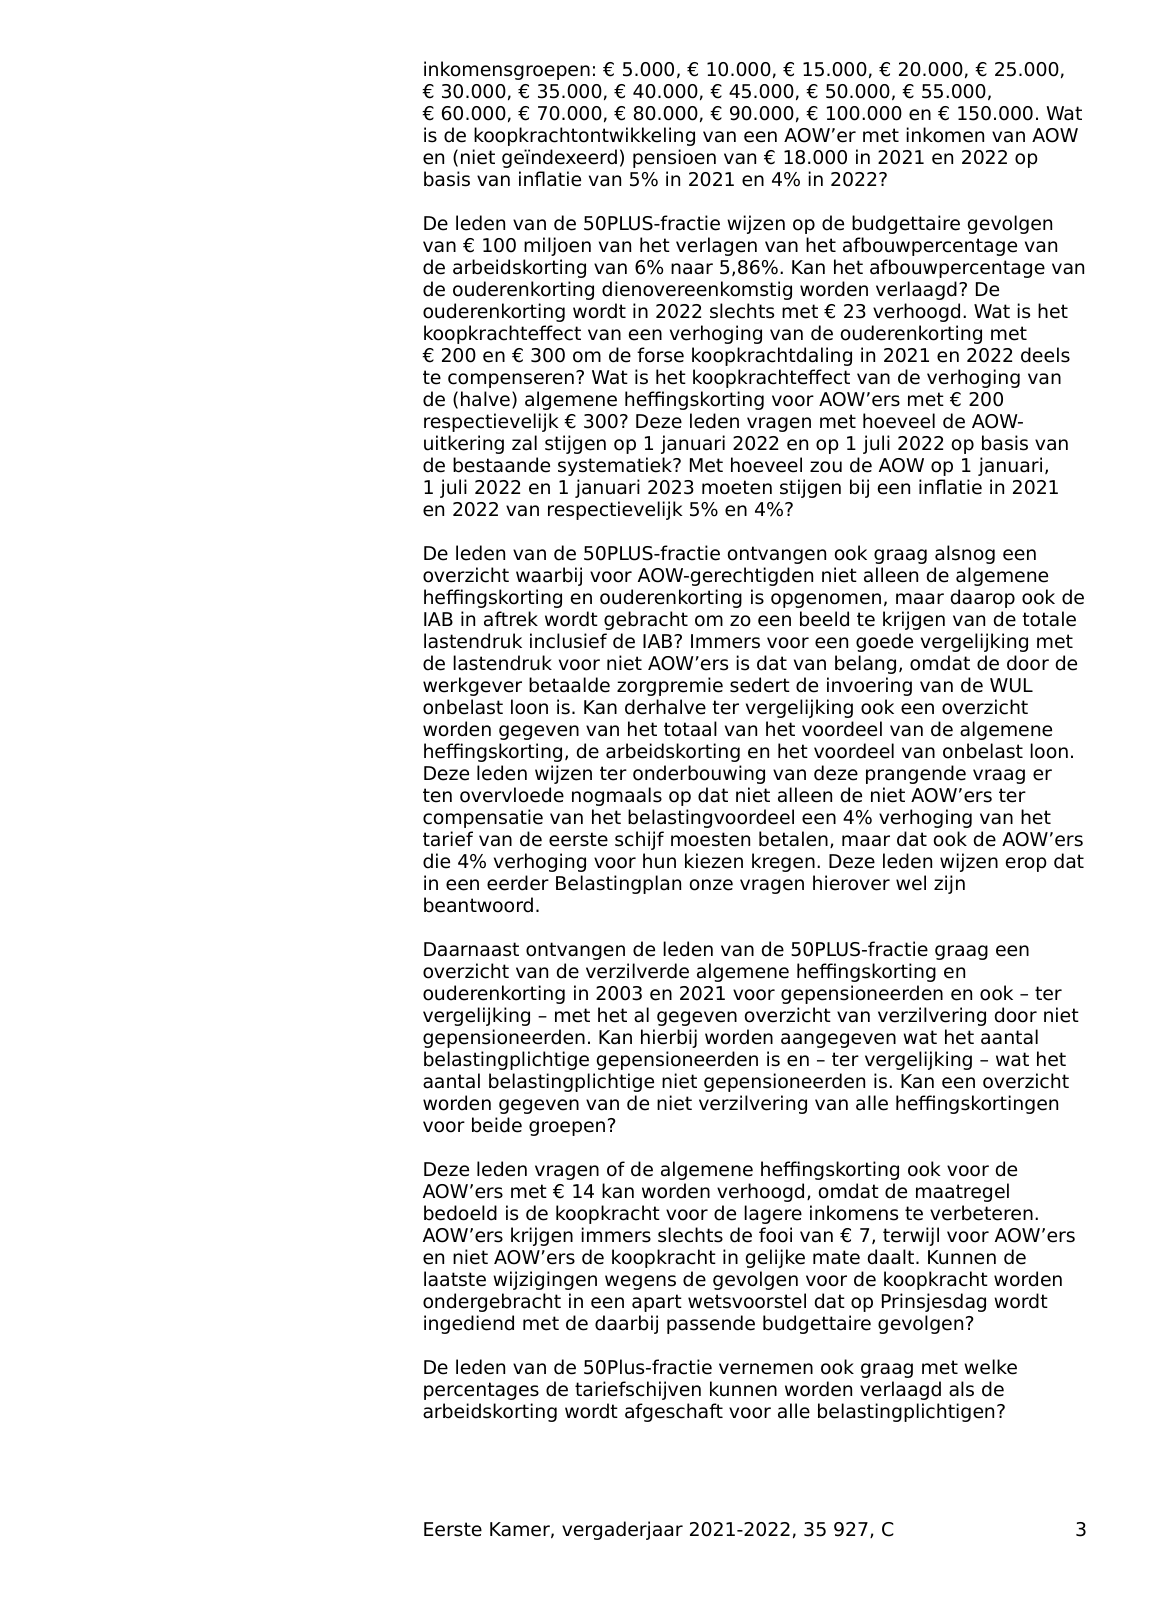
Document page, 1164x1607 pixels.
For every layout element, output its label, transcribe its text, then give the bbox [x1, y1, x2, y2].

text Daarnaast ontvangen de leden van de 50PLUS-fractie graag een overzicht van de verzilverde algemene heffingskorting en ouderenkorting in 2003 en 2021 voor gepensioneerden en ook – ter vergelijking – met het al gegeven overzicht van verzilvering door niet gepensioneerden. Kan hierbij worden aangegeven wat het aantal belastingplichtige gepensioneerden is en – ter vergelijking – wat het aantal belastingplichtige niet gepensioneerden is. Kan een overzicht worden gegeven van de niet verzilvering van alle heffingskortingen voor beide groepen? [422, 939, 1087, 1137]
text De leden van de 50PLUS-fractie wijzen op de budgettaire gevolgen van € 100 miljoen van het verlagen van het afbouwpercentage van de arbeidskorting van 6% naar 5,86%. Kan het afbouwpercentage van de ouderenkorting dienovereenkomstig worden verlaagd? De ouderenkorting wordt in 2022 slechts met € 23 verhoogd. Wat is het koopkrachteffect van een verhoging van de ouderenkorting met € 200 en € 300 om de forse koopkrachtdaling in 2021 en 2022 deels te compenseren? Wat is het koopkrachteffect van de verhoging van de (halve) algemene heffingskorting voor AOW’ers met € 200 respectievelijk € 300? Deze leden vragen met hoeveel de AOW-uitkering zal stijgen op 1 januari 2022 en op 1 juli 2022 op basis van de bestaande systematiek? Met hoeveel zou de AOW op 1 januari, 1 juli 2022 en 1 januari 2023 moeten stijgen bij een inflatie in 2021 en 2022 van respectievelijk 5% en 4%? [422, 213, 1087, 521]
text De leden van de 50PLUS-fractie ontvangen ook graag alsnog een overzicht waarbij voor AOW-gerechtigden niet alleen de algemene heffingskorting en ouderenkorting is opgenomen, maar daarop ook de IAB in aftrek wordt gebracht om zo een beeld te krijgen van de totale lastendruk inclusief de IAB? Immers voor een goede vergelijking met de lastendruk voor niet AOW’ers is dat van belang, omdat de door de werkgever betaalde zorgpremie sedert de invoering van de WUL onbelast loon is. Kan derhalve ter vergelijking ook een overzicht worden gegeven van het totaal van het voordeel van de algemene heffingskorting, de arbeidskorting en het voordeel van onbelast loon. Deze leden wijzen ter onderbouwing van deze prangende vraag er ten overvloede nogmaals op dat niet alleen de niet AOW’ers ter compensatie van het belastingvoordeel een 4% verhoging van het tarief van de eerste schijf moesten betalen, maar dat ook de AOW’ers die 4% verhoging voor hun kiezen kregen. Deze leden wijzen erop dat in een eerder Belastingplan onze vragen hierover wel zijn beantwoord. [422, 543, 1087, 917]
text inkomensgroepen: € 5.000, € 10.000, € 15.000, € 20.000, € 25.000, € 30.000, € 35.000, € 40.000, € 45.000, € 50.000, € 55.000, € 60.000, € 70.000, € 80.000, € 90.000, € 100.000 en € 150.000. Wat is de koopkrachtontwikkeling van een AOW’er met inkomen van AOW en (niet geïndexeerd) pensioen van € 18.000 in 2021 en 2022 op basis van inflatie van 5% in 2021 en 4% in 2022? [422, 59, 1087, 191]
text Deze leden vragen of de algemene heffingskorting ook voor de AOW’ers met € 14 kan worden verhoogd, omdat de maatregel bedoeld is de koopkracht voor de lagere inkomens te verbeteren. AOW’ers krijgen immers slechts de fooi van € 7, terwijl voor AOW’ers en niet AOW’ers de koopkracht in gelijke mate daalt. Kunnen de laatste wijzigingen wegens de gevolgen voor de koopkracht worden ondergebracht in een apart wetsvoorstel dat op Prinsjesdag wordt ingediend met de daarbij passende budgettaire gevolgen? [422, 1159, 1087, 1335]
text De leden van de 50Plus-fractie vernemen ook graag met welke percentages de tariefschijven kunnen worden verlaagd als de arbeidskorting wordt afgeschaft voor alle belastingplichtigen? [422, 1357, 1087, 1423]
